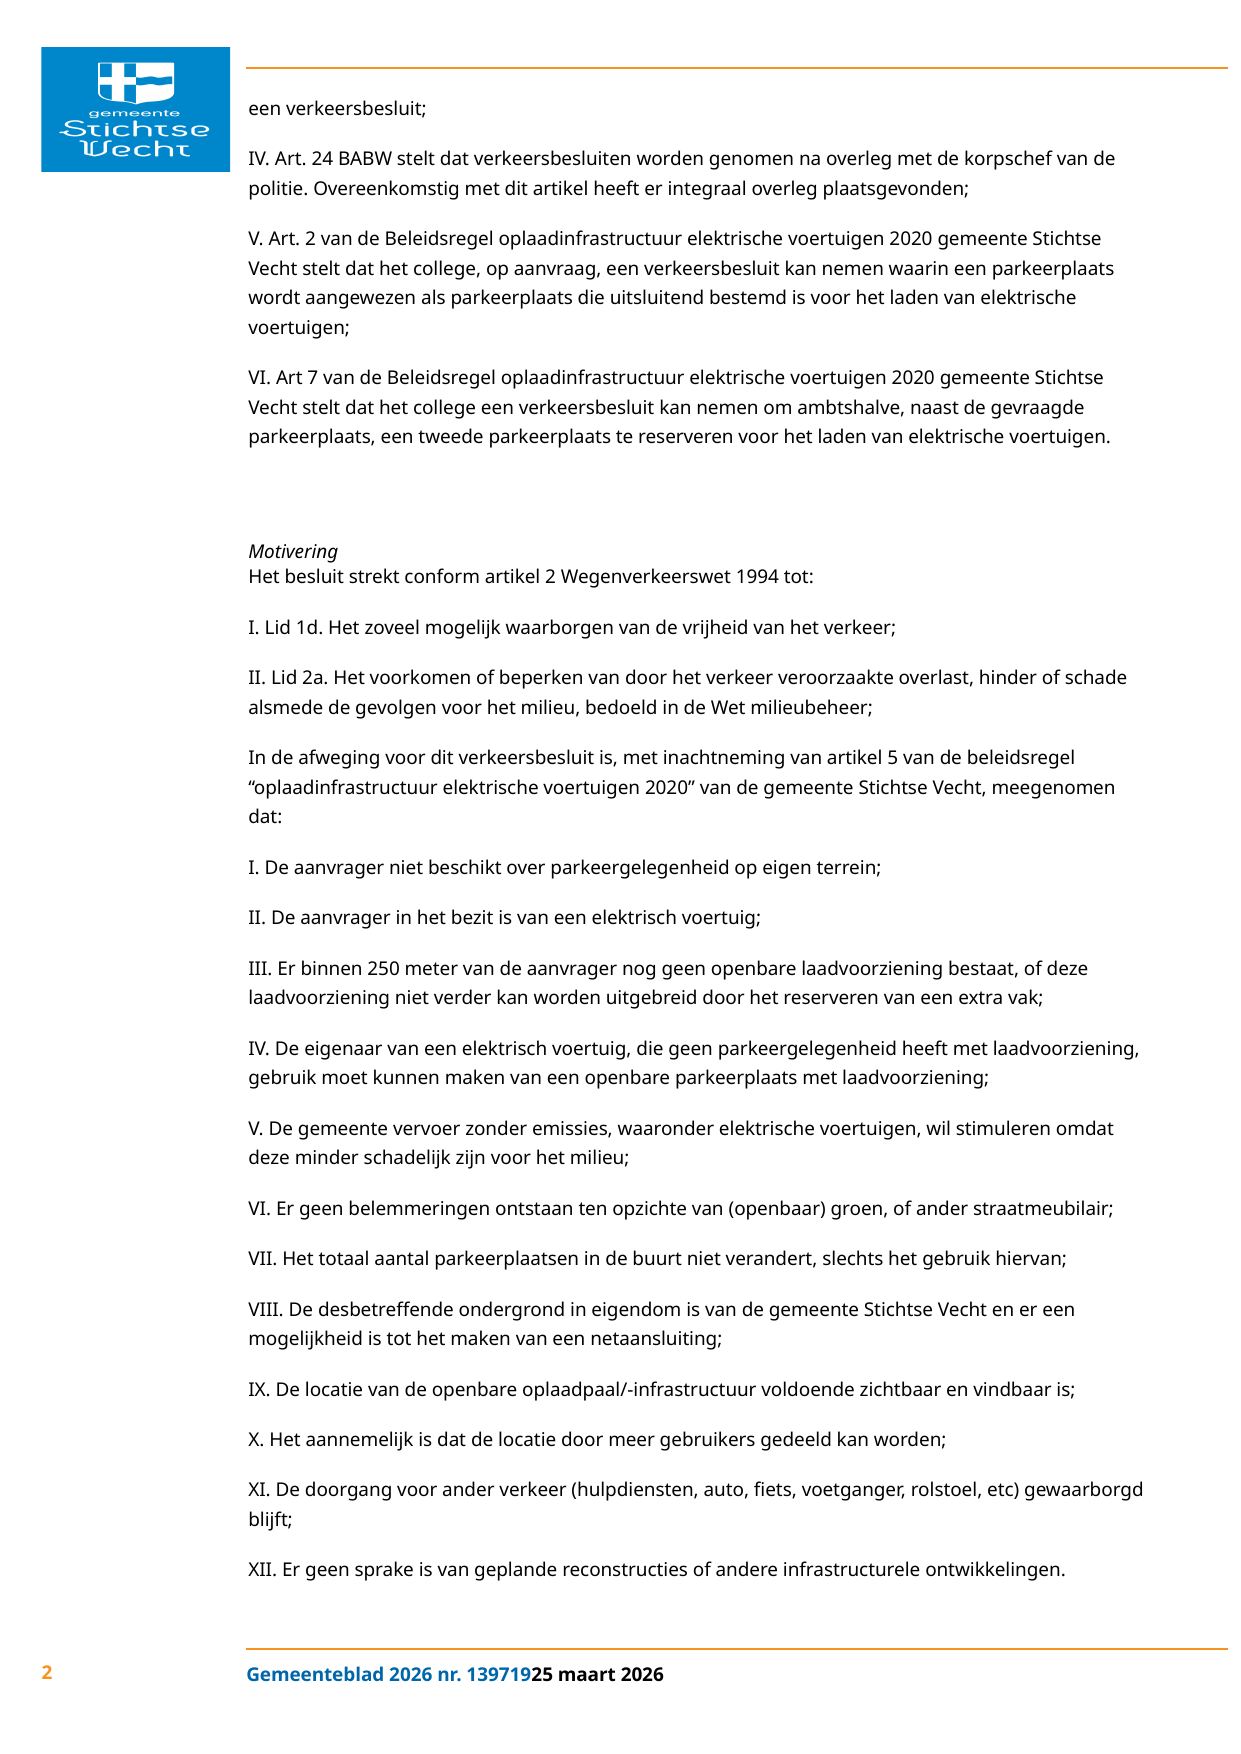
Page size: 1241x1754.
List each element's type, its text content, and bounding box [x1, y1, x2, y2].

text Het besluit strekt conform artikel 2 Wegenverkeerswet 1994 tot: [248, 564, 1152, 589]
text II. De aanvrager in het bezit is van een elektrisch voertuig; [248, 904, 1152, 930]
text X. Het aannemelijk is dat de locatie door meer gebruikers gedeeld kan worden; [248, 1426, 1152, 1452]
text VII. Het totaal aantal parkeerplaatsen in de buurt niet verandert, slechts het gebruik hiervan; [248, 1245, 1152, 1271]
text een verkeersbesluit; [248, 95, 1152, 121]
text VI. Art 7 van de Beleidsregel oplaadinfrastructuur elektrische voertuigen 2020 gemeente Stichtse Vecht stelt dat het college een verkeersbesluit kan nemen om ambtshalve, naast de gevraagde parkeerplaats, een tweede parkeerplaats te reserveren voor het laden van elektrische voertuigen. [248, 364, 1152, 449]
text In de afweging voor dit verkeersbesluit is, met inachtneming van artikel 5 van de beleidsregel “oplaadinfrastructuur elektrische voertuigen 2020” van de gemeente Stichtse Vecht, meegenomen dat: [248, 744, 1152, 829]
text XII. Er geen sprake is van geplande reconstructies of andere infrastructurele ontwikkelingen. [248, 1557, 1152, 1582]
text I. Lid 1d. Het zoveel mogelijk waarborgen van de vrijheid van het verkeer; [248, 614, 1152, 640]
text V. Art. 2 van de Beleidsregel oplaadinfrastructuur elektrische voertuigen 2020 gemeente Stichtse Vecht stelt dat het college, op aanvraag, een verkeersbesluit kan nemen waarin een parkeerplaats wordt aangewezen als parkeerplaats die uitsluitend bestemd is voor het laden van elektrische voertuigen; [248, 225, 1152, 340]
text VIII. De desbetreffende ondergrond in eigendom is van de gemeente Stichtse Vecht en er een mogelijkheid is tot het maken van een netaansluiting; [248, 1296, 1152, 1351]
text IV. De eigenaar van een elektrisch voertuig, die geen parkeergelegenheid heeft met laadvoorziening, gebruik moet kunnen maken van een openbare parkeerplaats met laadvoorziening; [248, 1035, 1152, 1090]
text IV. Art. 24 BABW stelt dat verkeersbesluiten worden genomen na overleg met de korpschef van de politie. Overeenkomstig met dit artikel heeft er integraal overleg plaatsgevonden; [248, 145, 1152, 201]
picture [137, 63, 174, 103]
picture [99, 63, 135, 101]
text Motivering [248, 538, 1152, 564]
text I. De aanvrager niet beschikt over parkeergelegenheid op eigen terrein; [248, 854, 1152, 880]
text XI. De doorgang voor ander verkeer (hulpdiensten, auto, fiets, voetganger, rolstoel, etc) gewaarborgd blijft; [248, 1477, 1152, 1532]
text III. Er binnen 250 meter van de aanvrager nog geen openbare laadvoorziening bestaat, of deze laadvoorziening niet verder kan worden uitgebreid door het reserveren van een extra vak; [248, 955, 1152, 1010]
text VI. Er geen belemmeringen ontstaan ten opzichte van (openbaar) groen, of ander straatmeubilair; [248, 1195, 1152, 1221]
text IX. De locatie van de openbare oplaadpaal/-infrastructuur voldoende zichtbaar en vindbaar is; [248, 1376, 1152, 1401]
text V. De gemeente vervoer zonder emissies, waaronder elektrische voertuigen, wil stimuleren omdat deze minder schadelijk zijn voor het milieu; [248, 1115, 1152, 1170]
text II. Lid 2a. Het voorkomen of beperken van door het verkeer veroorzaakte overlast, hinder of schade alsmede de gevolgen voor het milieu, bedoeld in de Wet milieubeheer; [248, 664, 1152, 720]
